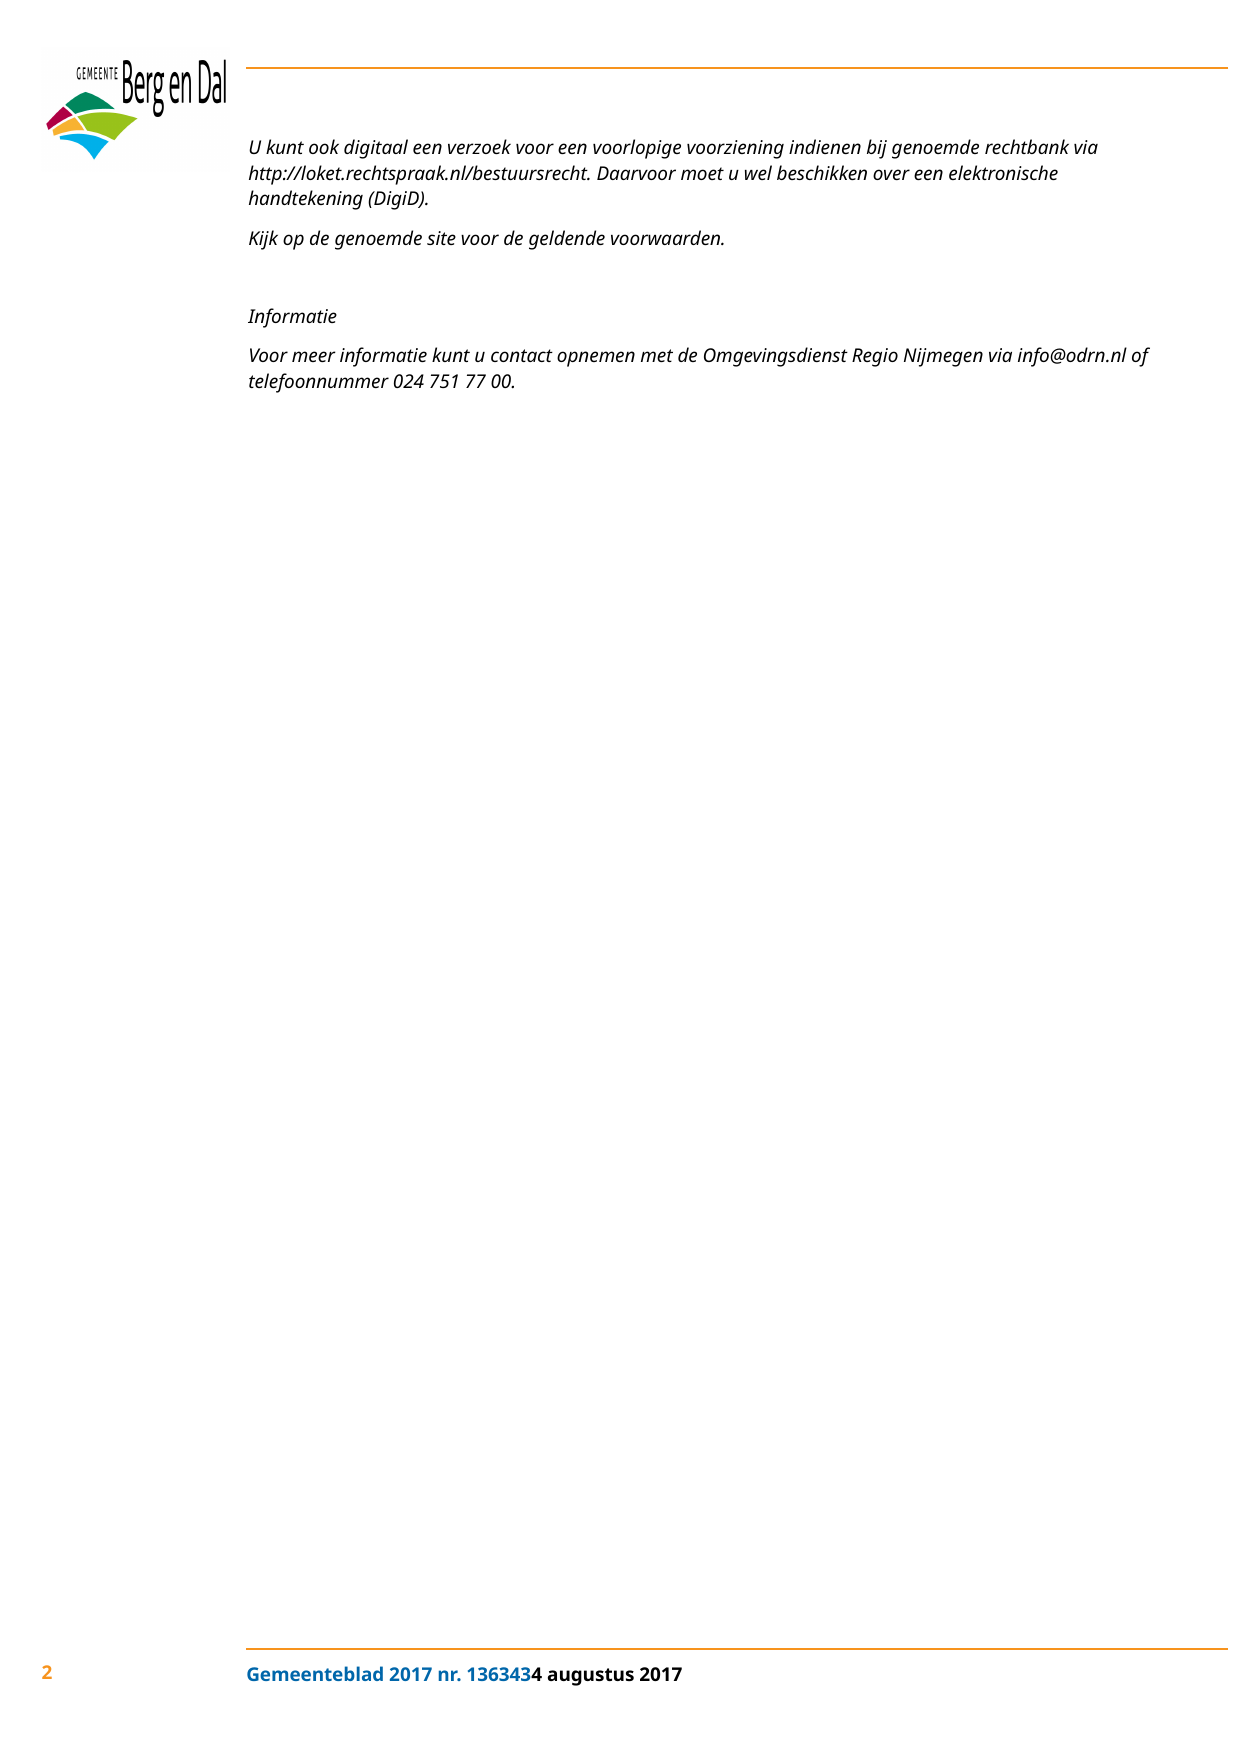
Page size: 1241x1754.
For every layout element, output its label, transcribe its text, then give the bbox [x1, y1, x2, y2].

picture [41, 47, 231, 172]
text Informatie [248, 303, 1152, 329]
text Voor meer informatie kunt u contact opnemen met de Omgevingsdienst Regio Nijmegen via info@odrn.nl of telefoonnummer 024 751 77 00. [248, 343, 1152, 394]
text Kijk op de genoemde site voor de geldende voorwaarden. [248, 225, 1152, 251]
text U kunt ook digitaal een verzoek voor een voorlopige voorziening indienen bij genoemde rechtbank via http://loket.rechtspraak.nl/bestuursrecht. Daarvoor moet u wel beschikken over een elektronische handtekening (DigiD). [248, 134, 1152, 211]
